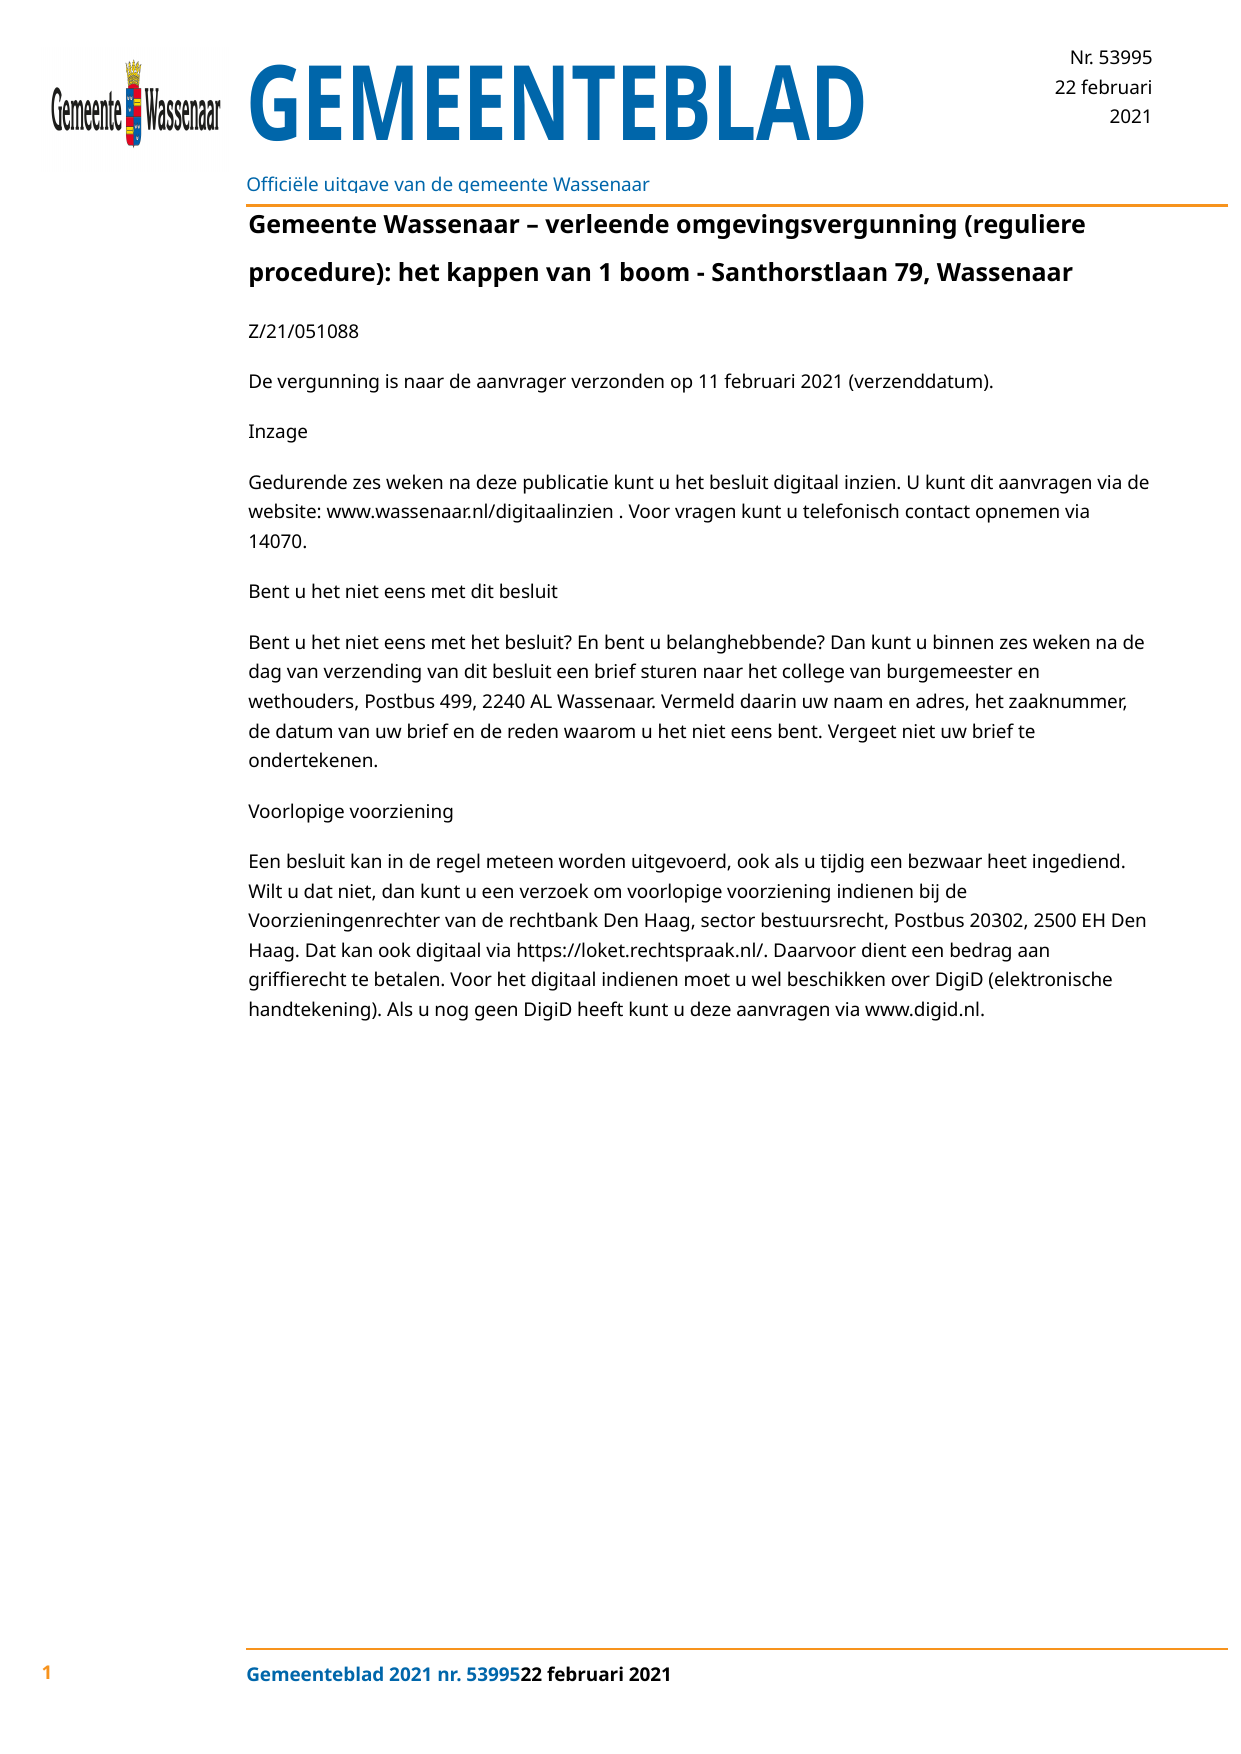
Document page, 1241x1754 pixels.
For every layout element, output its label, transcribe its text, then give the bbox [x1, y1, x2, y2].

text Gedurende zes weken na deze publicatie kunt u het besluit digitaal inzien. U kunt dit aanvragen via de website: www.wassenaar.nl/digitaalinzien . Voor vragen kunt u telefonisch contact opnemen via 14070. [248, 469, 1152, 554]
text Een besluit kan in de regel meteen worden uitgevoerd, ook als u tijdig een bezwaar heet ingediend. Wilt u dat niet, dan kunt u een verzoek om voorlopige voorziening indienen bij de Voorzieningenrechter van de rechtbank Den Haag, sector bestuursrecht, Postbus 20302, 2500 EH Den Haag. Dat kan ook digitaal via https://loket.rechtspraak.nl/. Daarvoor dient een bedrag aan griffierecht te betalen. Voor het digitaal indienen moet u wel beschikken over DigiD (elektronische handtekening). Als u nog geen DigiD heeft kunt u deze aanvragen via www.digid.nl. [248, 848, 1152, 1022]
text Voorlopige voorziening [248, 798, 1152, 824]
text Inzage [248, 419, 1152, 444]
picture [41, 47, 231, 172]
text Bent u het niet eens met dit besluit [248, 579, 1152, 604]
text Z/21/051088 [248, 318, 1152, 344]
text Bent u het niet eens met het besluit? En bent u belanghebbende? Dan kunt u binnen zes weken na de dag van verzending van dit besluit een brief sturen naar het college van burgemeester en wethouders, Postbus 499, 2240 AL Wassenaar. Vermeld daarin uw naam en adres, het zaaknummer, de datum van uw brief en de reden waarom u het niet eens bent. Vergeet niet uw brief te ondertekenen. [248, 629, 1152, 773]
text Gemeente Wassenaar – verleende omgevingsvergunning (reguliere procedure): het kappen van 1 boom - Santhorstlaan 79, Wassenaar [248, 207, 1152, 288]
text De vergunning is naar de aanvrager verzonden op 11 februari 2021 (verzenddatum). [248, 368, 1152, 394]
